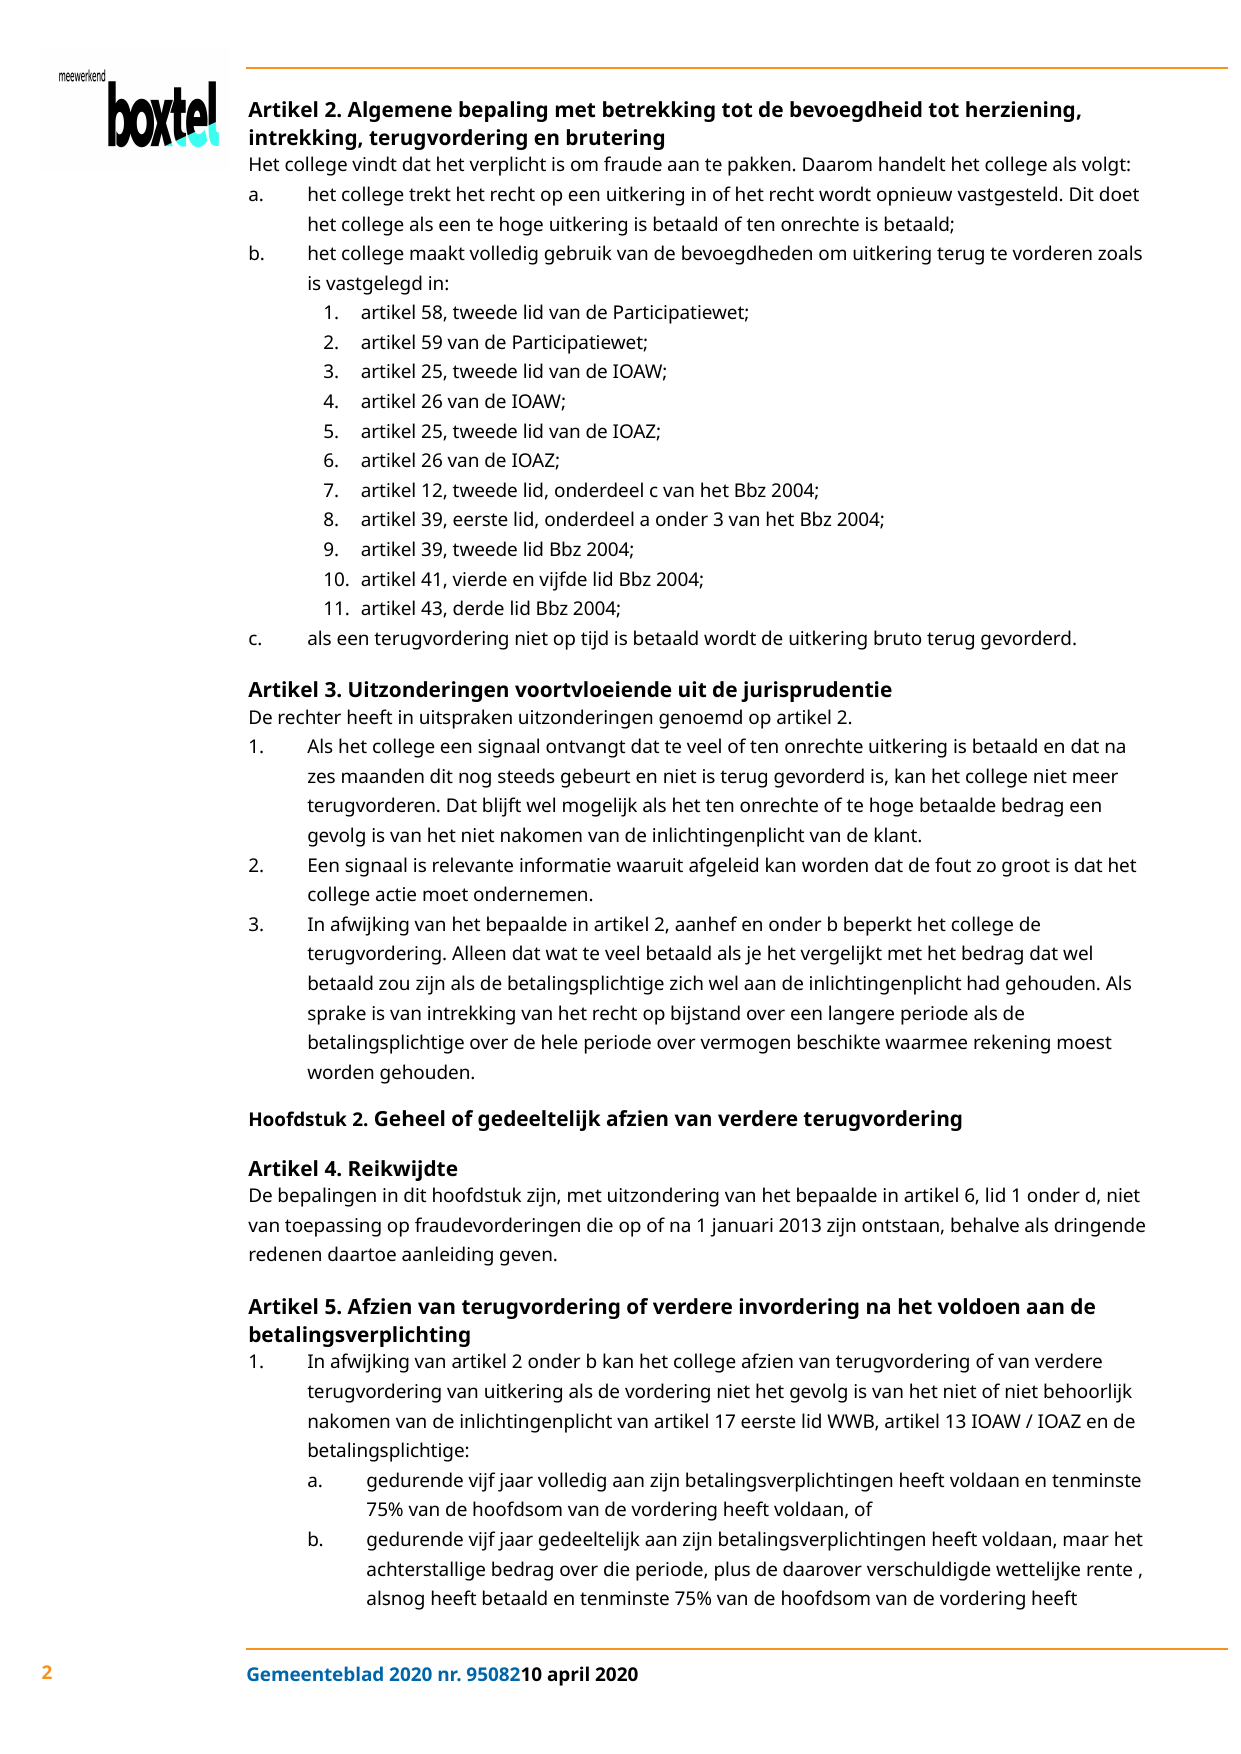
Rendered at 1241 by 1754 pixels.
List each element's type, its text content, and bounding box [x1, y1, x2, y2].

text De bepalingen in dit hoofdstuk zijn, met uitzondering van het bepaalde in artikel 6, lid 1 onder d, niet van toepassing op fraudevorderingen die op of na 1 januari 2013 zijn ontstaan, behalve als dringende redenen daartoe aanleiding geven. [248, 1182, 1152, 1267]
list artikel 26 van de IOAW; [323, 388, 1152, 414]
text Artikel 3. Uitzonderingen voortvloeiende uit de jurisprudentie [248, 675, 1152, 704]
text Hoofdstuk 2. Geheel of gedeeltelijk afzien van verdere terugvordering [248, 1104, 1152, 1133]
list artikel 41, vierde en vijfde lid Bbz 2004; [323, 566, 1152, 592]
list gedurende vijf jaar gedeeltelijk aan zijn betalingsverplichtingen heeft voldaan, maar het achterstallige bedrag over die periode, plus de daarover verschuldigde wettelijke rente , alsnog heeft betaald en tenminste 75% van de hoofdsom van de vordering heeft [307, 1526, 1152, 1611]
list artikel 58, tweede lid van de Participatiewet; [323, 299, 1152, 325]
list artikel 12, tweede lid, onderdeel c van het Bbz 2004; [323, 477, 1152, 503]
text Artikel 5. Afzien van terugvordering of verdere invordering na het voldoen aan de betalingsverplichting [248, 1292, 1152, 1349]
list artikel 59 van de Participatiewet; [323, 329, 1152, 355]
text Artikel 4. Reikwijdte [248, 1154, 1152, 1182]
list artikel 39, eerste lid, onderdeel a onder 3 van het Bbz 2004; [323, 507, 1152, 532]
text De rechter heeft in uitspraken uitzonderingen genoemd op artikel 2. [248, 704, 1152, 729]
list artikel 26 van de IOAZ; [323, 447, 1152, 473]
list als een terugvordering niet op tijd is betaald wordt de uitkering bruto terug gevorderd. [248, 625, 1152, 651]
list artikel 43, derde lid Bbz 2004; [323, 595, 1152, 621]
text Artikel 2. Algemene bepaling met betrekking tot de bevoegdheid tot herziening, intrekking, terugvordering en brutering [248, 95, 1152, 152]
list artikel 25, tweede lid van de IOAZ; [323, 418, 1152, 444]
list In afwijking van het bepaalde in artikel 2, aanhef en onder b beperkt het college de terugvordering. Alleen dat wat te veel betaald als je het vergelijkt met het bedrag dat wel betaald zou zijn als de betalingsplichtige zich wel aan de inlichtingenplicht had gehouden. Als sprake is van intrekking van het recht op bijstand over een langere periode als de betalingsplichtige over de hele periode over vermogen beschikte waarmee rekening moest worden gehouden. [248, 911, 1152, 1084]
text Het college vindt dat het verplicht is om fraude aan te pakken. Daarom handelt het college als volgt: [248, 152, 1152, 177]
list artikel 25, tweede lid van de IOAW; [323, 359, 1152, 384]
list artikel 39, tweede lid Bbz 2004; [323, 536, 1152, 562]
list In afwijking van artikel 2 onder b kan het college afzien van terugvordering of van verdere terugvordering van uitkering als de vordering niet het gevolg is van het niet of niet behoorlijk nakomen van de inlichtingenplicht van artikel 17 eerste lid WWB, artikel 13 IOAW / IOAZ en de betalingsplichtige: [248, 1349, 1152, 1463]
list het college maakt volledig gebruik van de bevoegdheden om uitkering terug te vorderen zoals is vastgelegd in: [248, 240, 1152, 296]
list Als het college een signaal ontvangt dat te veel of ten onrechte uitkering is betaald en dat na zes maanden dit nog steeds gebeurt en niet is terug gevorderd is, kan het college niet meer terugvorderen. Dat blijft wel mogelijk als het ten onrechte of te hoge betaalde bedrag een gevolg is van het niet nakomen van de inlichtingenplicht van de klant. [248, 733, 1152, 848]
picture [41, 47, 231, 172]
list gedurende vijf jaar volledig aan zijn betalingsverplichtingen heeft voldaan en tenminste 75% van de hoofdsom van de vordering heeft voldaan, of [307, 1467, 1152, 1522]
list het college trekt het recht op een uitkering in of het recht wordt opnieuw vastgesteld. Dit doet het college als een te hoge uitkering is betaald of ten onrechte is betaald; [248, 181, 1152, 237]
list Een signaal is relevante informatie waaruit afgeleid kan worden dat de fout zo groot is dat het college actie moet ondernemen. [248, 852, 1152, 907]
